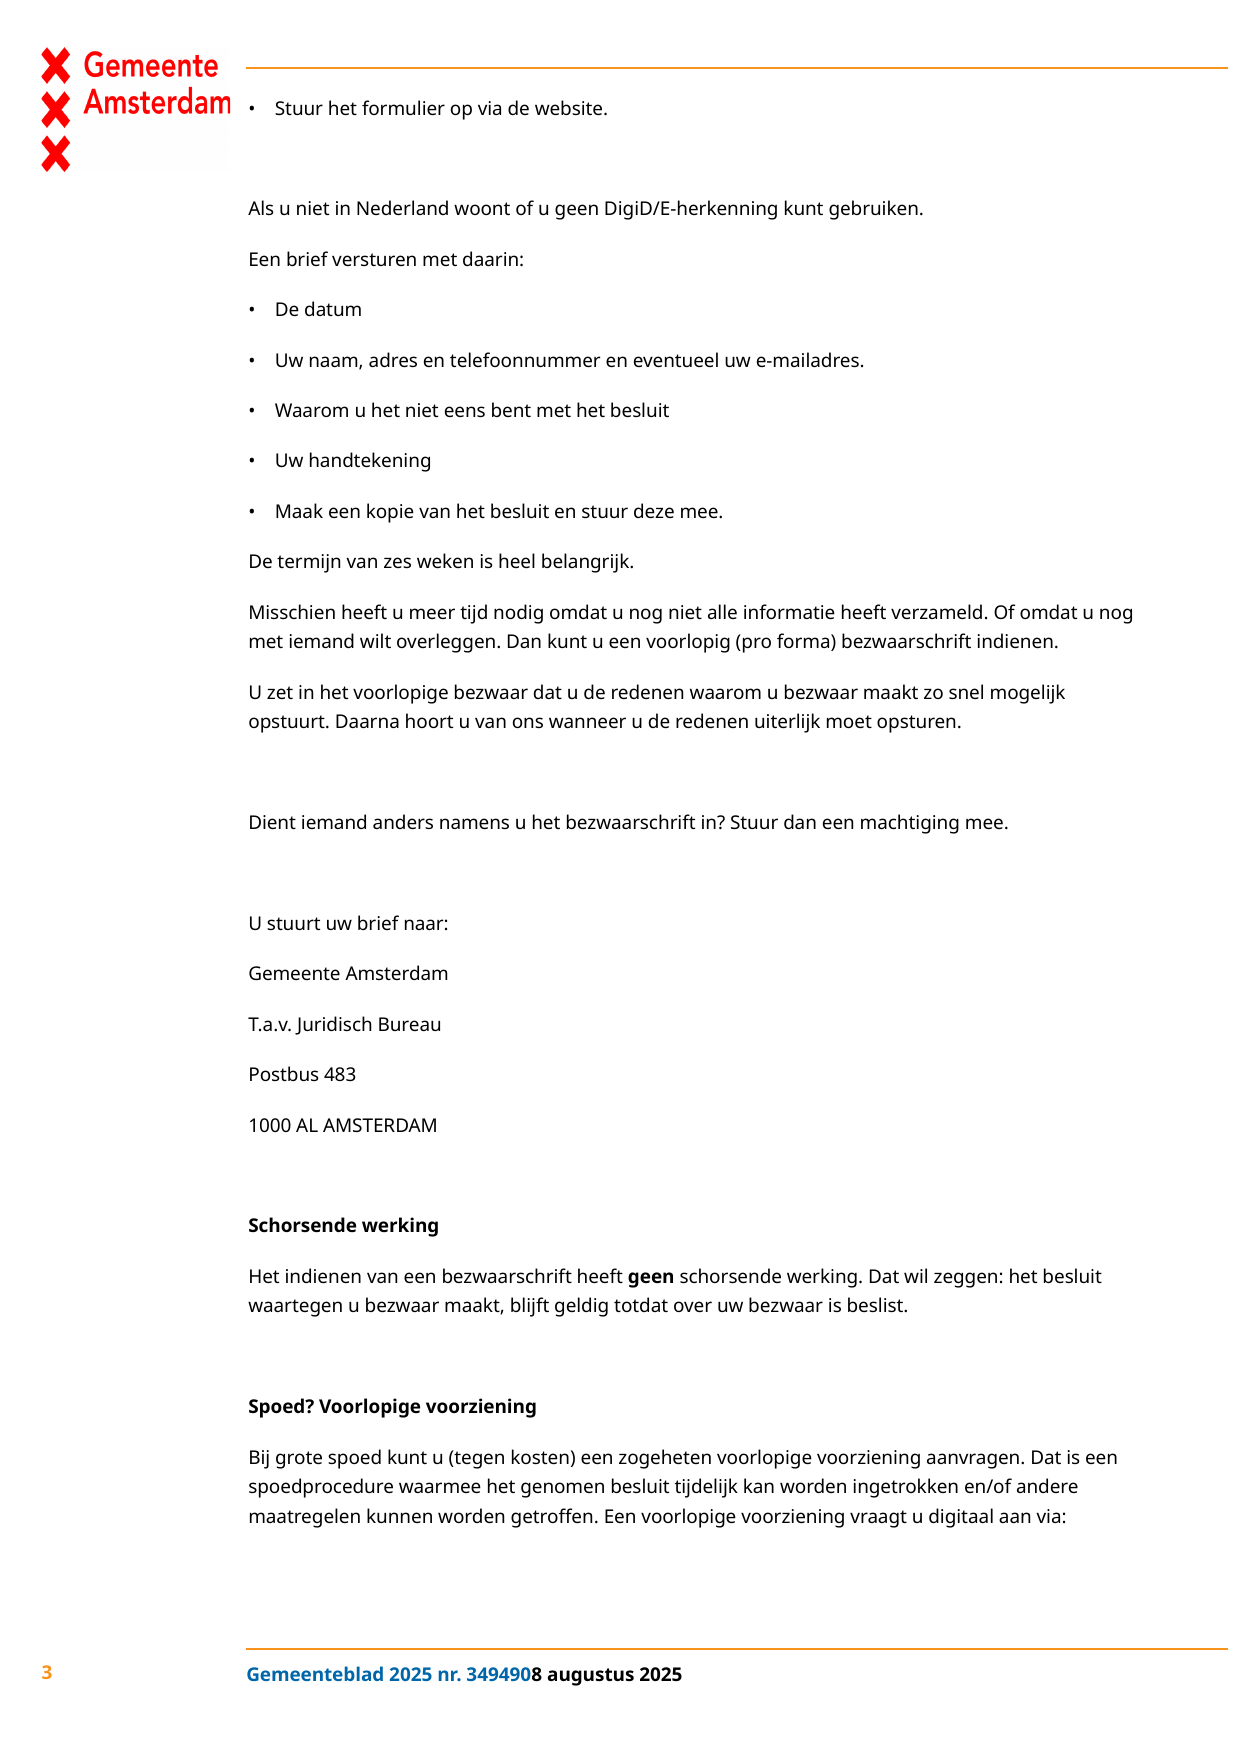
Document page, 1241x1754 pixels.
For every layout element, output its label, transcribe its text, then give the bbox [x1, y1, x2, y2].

text Spoed? Voorlopige voorziening [248, 1393, 1152, 1419]
text Als u niet in Nederland woont of u geen DigiD/E-herkenning kunt gebruiken. [248, 196, 1152, 221]
picture [41, 47, 231, 172]
text Bij grote spoed kunt u (tegen kosten) een zogeheten voorlopige voorziening aanvragen. Dat is een spoedprocedure waarmee het genomen besluit tijdelijk kan worden ingetrokken en/of andere maatregelen kunnen worden getroffen. Een voorlopige voorziening vraagt u digitaal aan via: [248, 1444, 1152, 1529]
text U zet in het voorlopige bezwaar dat u de redenen waarom u bezwaar maakt zo snel mogelijk opstuurt. Daarna hoort u van ons wanneer u de redenen uiterlijk moet opsturen. [248, 679, 1152, 734]
text • Uw handtekening [248, 448, 1152, 473]
text • Uw naam, adres en telefoonnummer en eventueel uw e-mailadres. [248, 347, 1152, 373]
text 1000 AL AMSTERDAM [248, 1112, 1152, 1138]
text • Waarom u het niet eens bent met het besluit [248, 397, 1152, 423]
text Misschien heeft u meer tijd nodig omdat u nog niet alle informatie heeft verzameld. Of omdat u nog met iemand wilt overleggen. Dan kunt u een voorlopig (pro forma) bezwaarschrift indienen. [248, 599, 1152, 654]
text Postbus 483 [248, 1061, 1152, 1087]
text • Maak een kopie van het besluit en stuur deze mee. [248, 498, 1152, 524]
text T.a.v. Juridisch Bureau [248, 1011, 1152, 1037]
text • Stuur het formulier op via de website. [248, 95, 1152, 121]
text Schorsende werking [248, 1213, 1152, 1238]
text Dient iemand anders namens u het bezwaarschrift in? Stuur dan een machtiging mee. [248, 809, 1152, 835]
text • De datum [248, 296, 1152, 322]
text De termijn van zes weken is heel belangrijk. [248, 548, 1152, 574]
text Gemeente Amsterdam [248, 961, 1152, 986]
text U stuurt uw brief naar: [248, 910, 1152, 936]
text Het indienen van een bezwaarschrift heeft geen schorsende werking. Dat wil zeggen: het besluit waartegen u bezwaar maakt, blijft geldig totdat over uw bezwaar is beslist. [248, 1263, 1152, 1318]
text Een brief versturen met daarin: [248, 246, 1152, 272]
